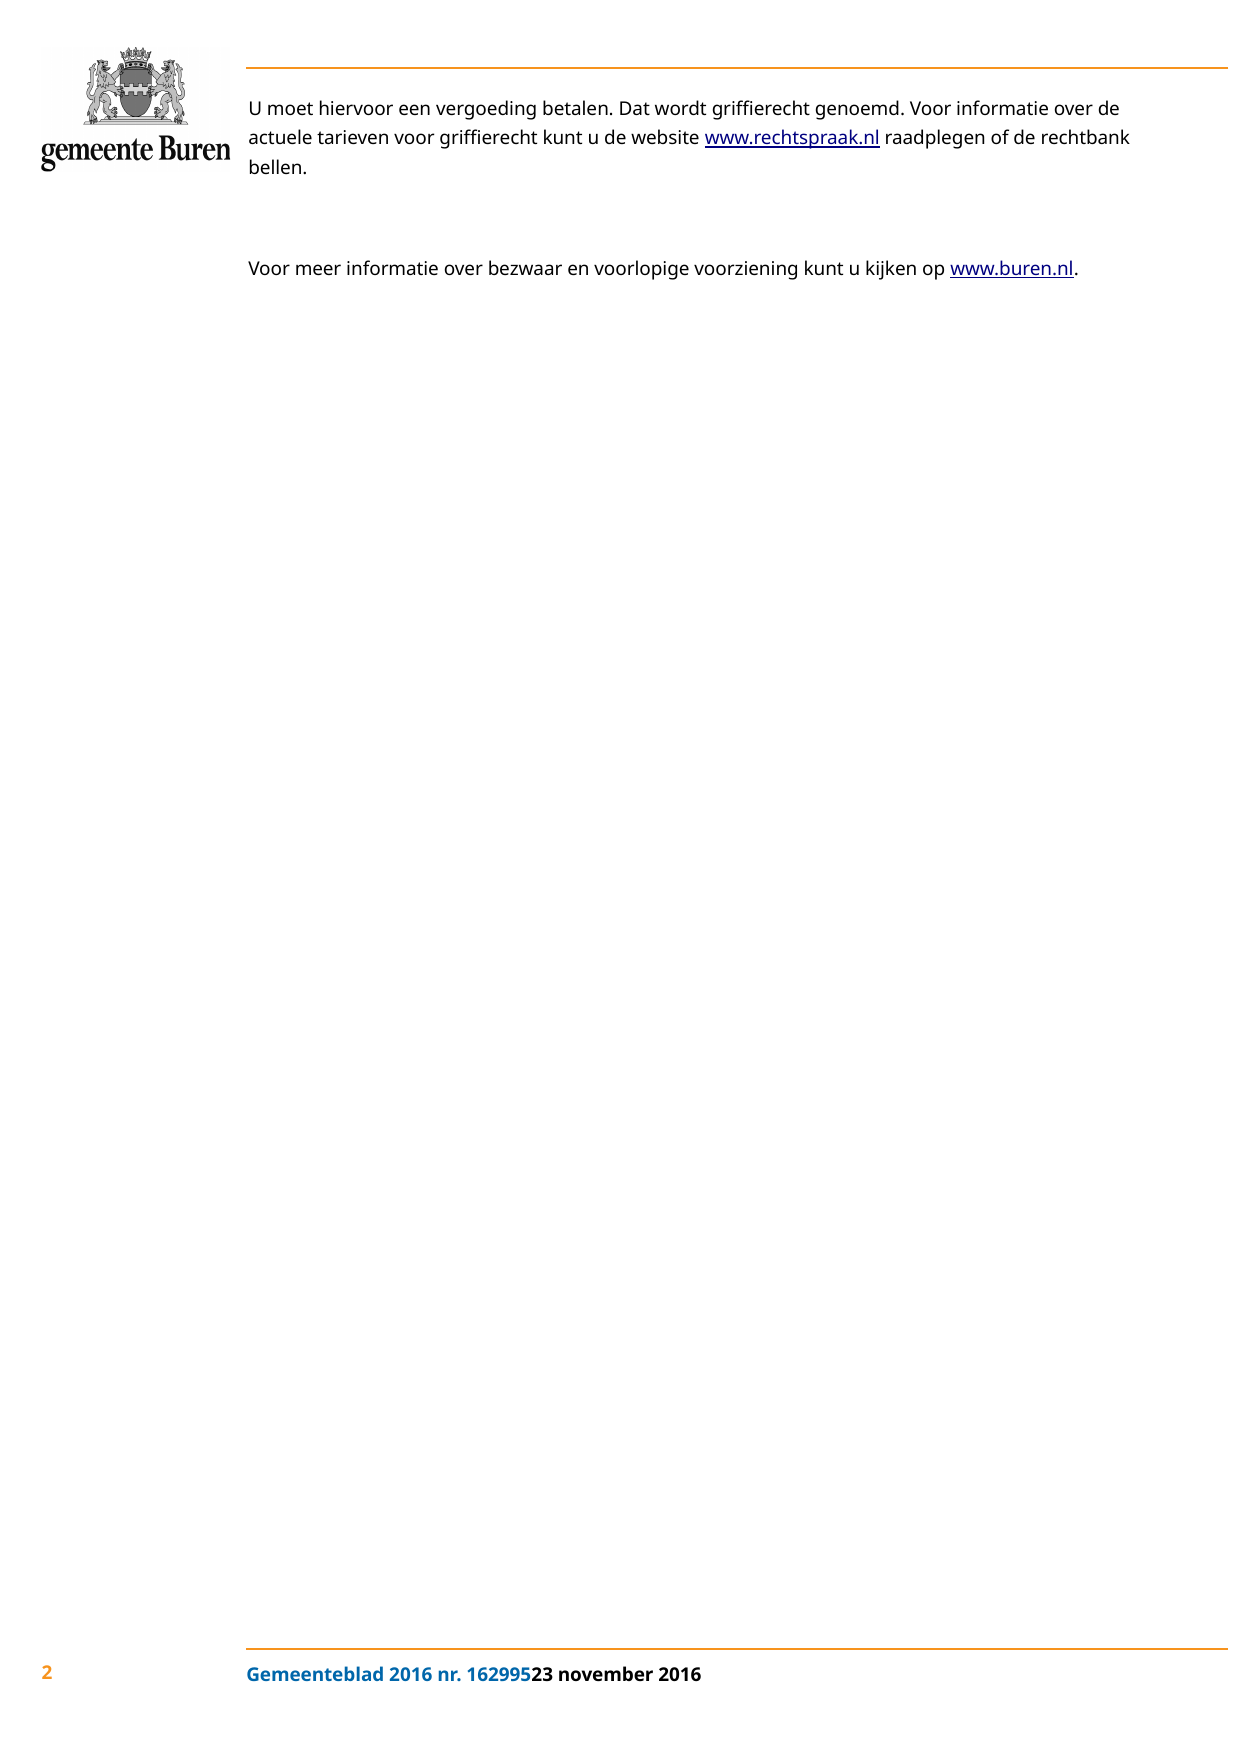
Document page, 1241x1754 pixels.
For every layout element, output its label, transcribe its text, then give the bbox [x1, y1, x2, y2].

text U moet hiervoor een vergoeding betalen. Dat wordt griffierecht genoemd. Voor informatie over de actuele tarieven voor griffierecht kunt u de website www.rechtspraak.nl raadplegen of de rechtbank bellen. [248, 95, 1152, 180]
picture [41, 47, 231, 172]
text Voor meer informatie over bezwaar en voorlopige voorziening kunt u kijken op www.buren.nl. [248, 255, 1152, 281]
